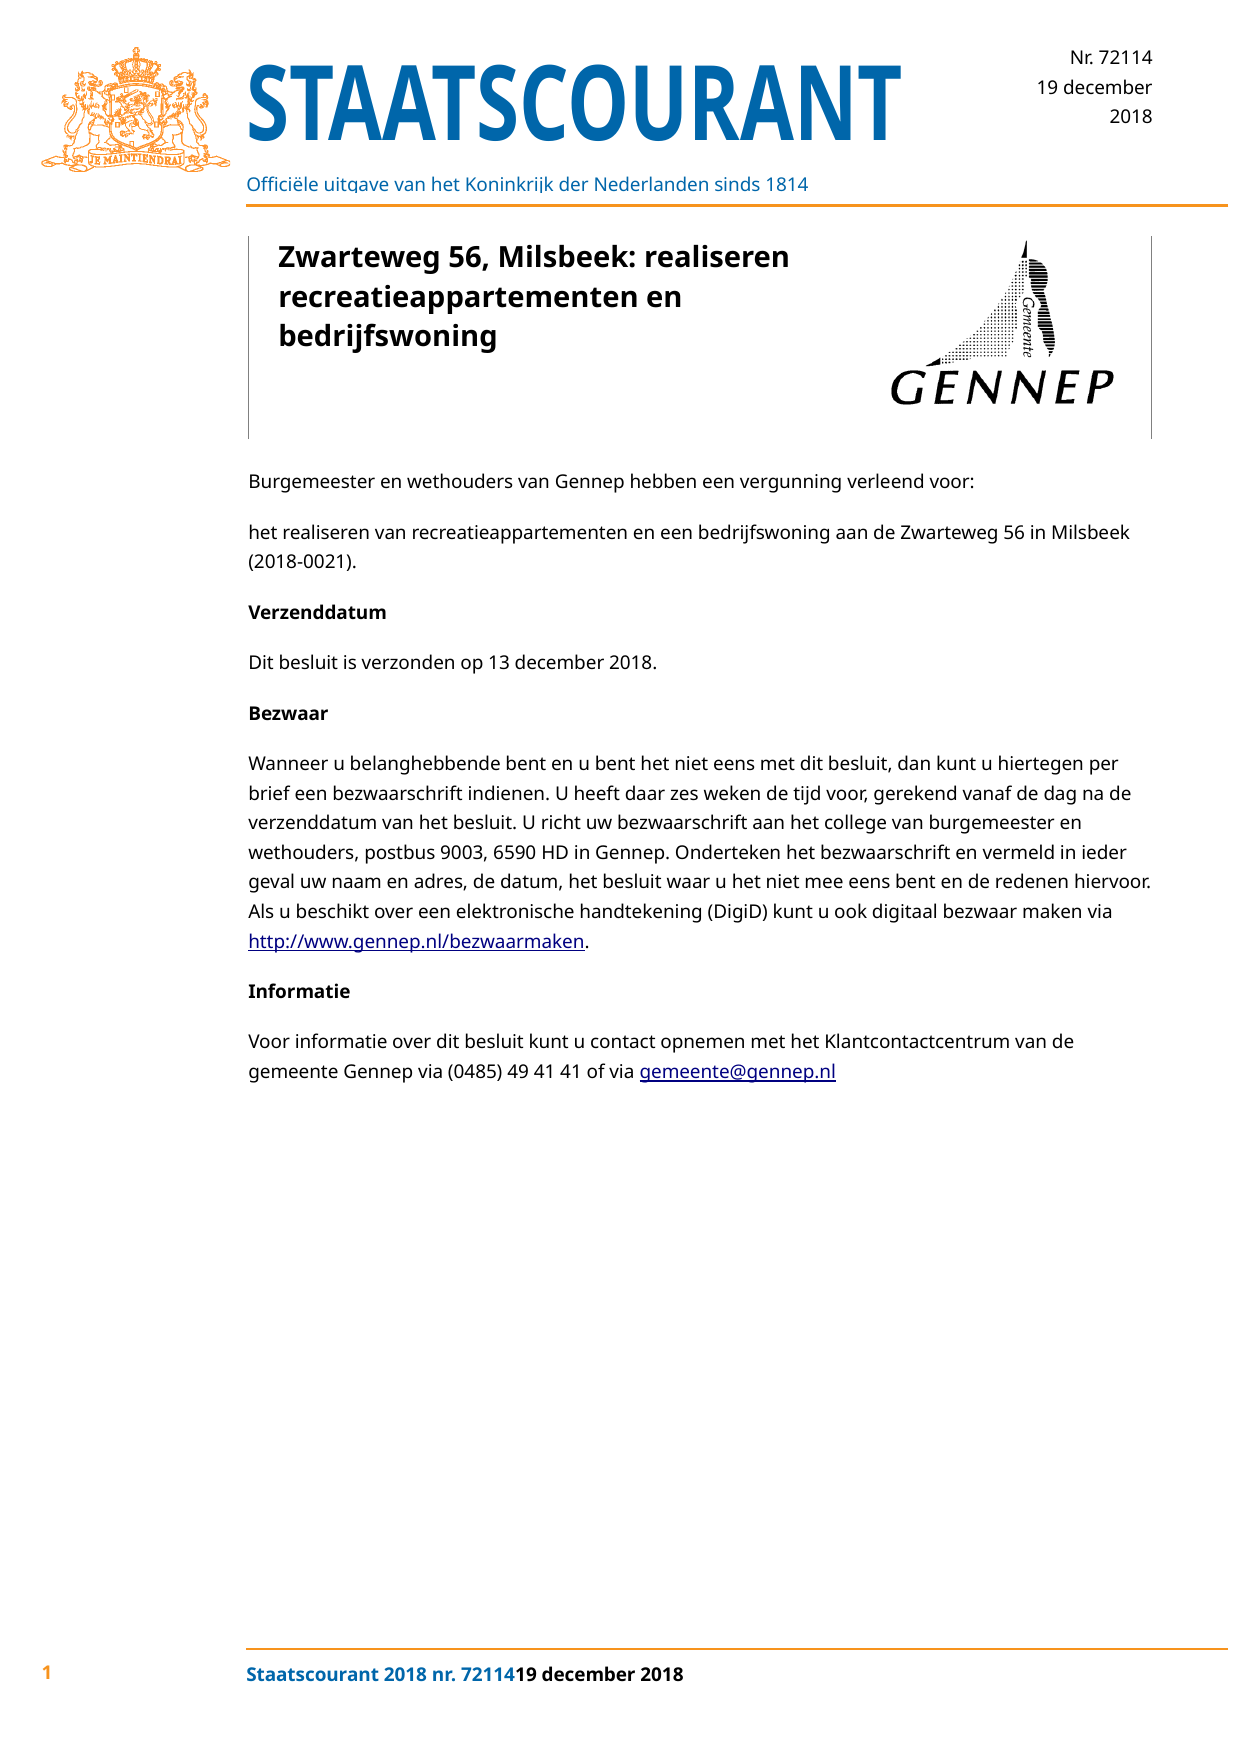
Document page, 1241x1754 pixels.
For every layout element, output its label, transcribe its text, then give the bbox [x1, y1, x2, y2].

table_header [1118, 236, 1151, 413]
text Bezwaar [248, 700, 1152, 726]
text Dit besluit is verzonden op 13 december 2018. [248, 649, 1152, 675]
table_header Zwarteweg 56, Milsbeek: realiseren recreatieappartementen en bedrijfswoning [249, 236, 850, 439]
text Burgemeester en wethouders van Gennep hebben een vergunning verleend voor: [248, 469, 1152, 494]
text Voor informatie over dit besluit kunt u contact opnemen met het Klantcontactcentrum van de gemeente Gennep via (0485) 49 41 41 of via gemeente@gennep.nl [248, 1029, 1152, 1084]
picture [883, 236, 1118, 414]
picture [41, 47, 231, 172]
text het realiseren van recreatieappartementen en een bedrijfswoning aan de Zwarteweg 56 in Milsbeek (2018-0021). [248, 519, 1152, 574]
table_header [850, 236, 883, 413]
text Wanneer u belanghebbende bent en u bent het niet eens met dit besluit, dan kunt u hiertegen per brief een bezwaarschrift indienen. U heeft daar zes weken de tijd voor, gerekend vanaf de dag na de verzenddatum van het besluit. U richt uw bezwaarschrift aan het college van burgemeester en wethouders, postbus 9003, 6590 HD in Gennep. Onderteken het bezwaarschrift en vermeld in ieder geval uw naam en adres, de datum, het besluit waar u het niet mee eens bent en de redenen hiervoor. Als u beschikt over een elektronische handtekening (DigiD) kunt u ook digitaal bezwaar maken via http://www.gennep.nl/bezwaarmaken. [248, 750, 1152, 953]
text Informatie [248, 978, 1152, 1004]
table_header [850, 414, 1151, 439]
text Verzenddatum [248, 599, 1152, 625]
